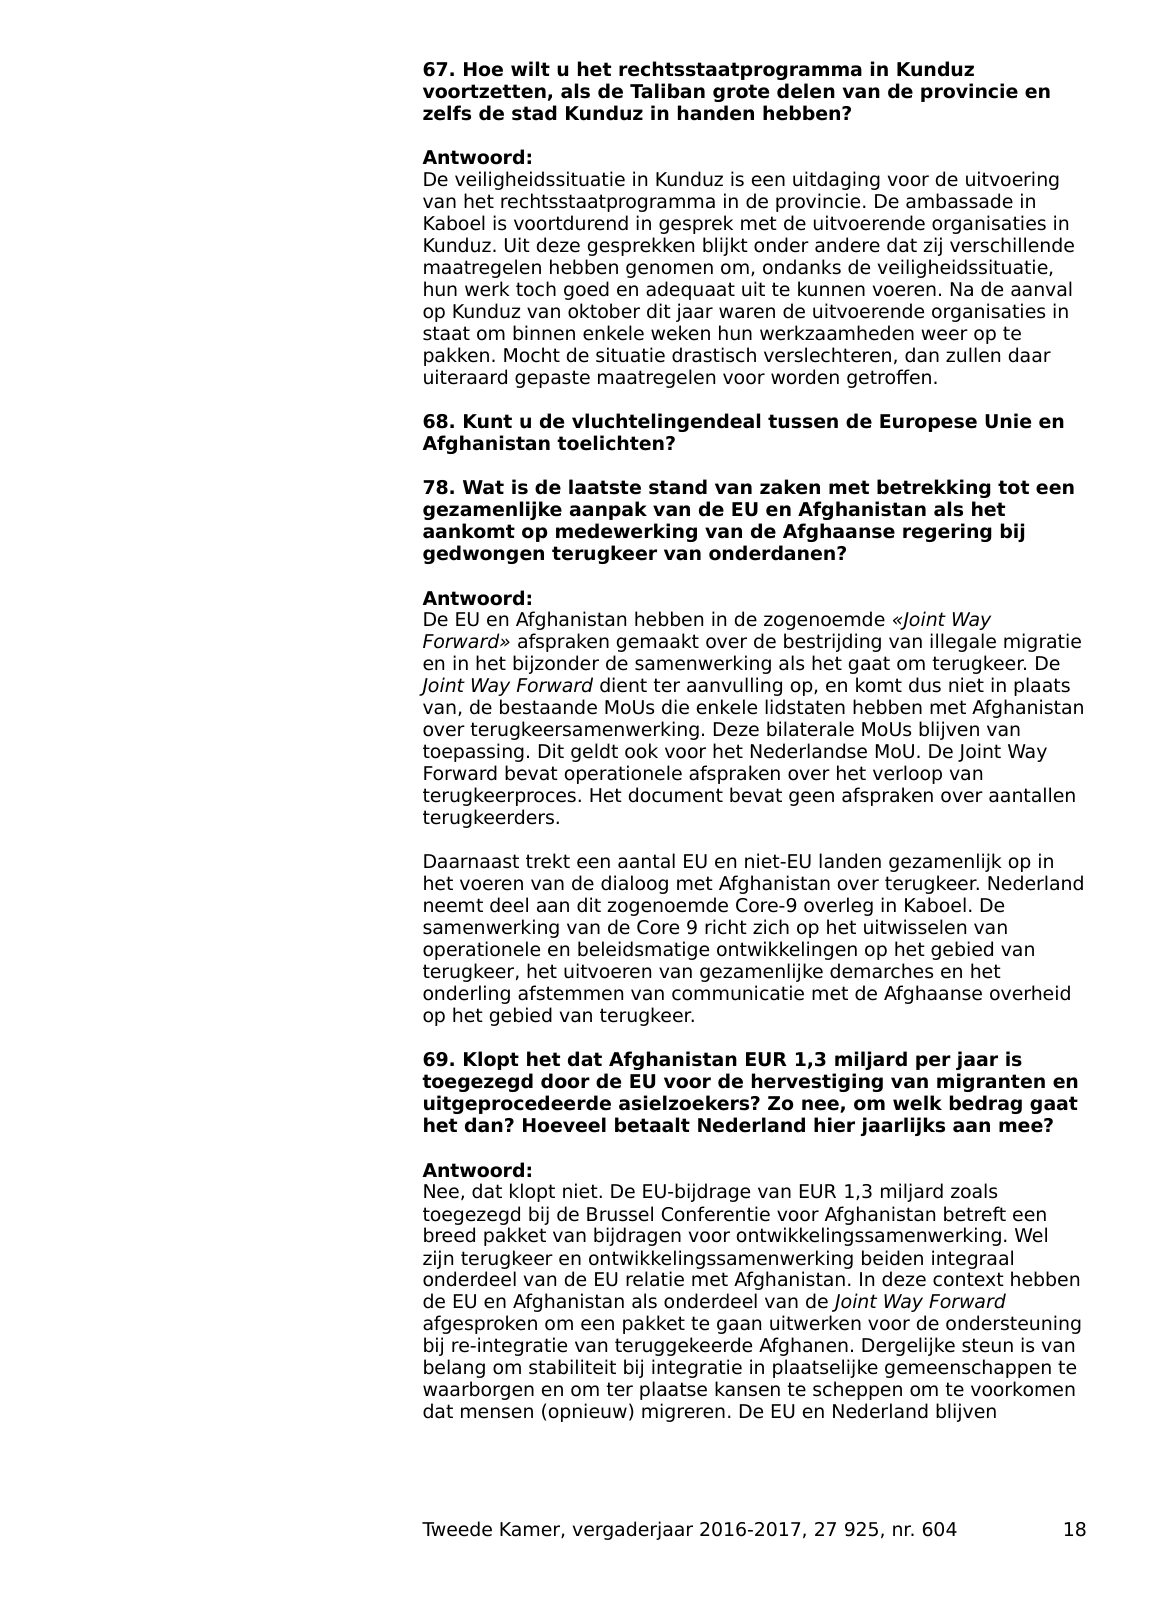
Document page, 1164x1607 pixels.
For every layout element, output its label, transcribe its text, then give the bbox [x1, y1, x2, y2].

text 67. Hoe wilt u het rechtsstaatprogramma in Kunduz voortzetten, als de Taliban grote delen van de provincie en zelfs de stad Kunduz in handen hebben? [422, 59, 1087, 125]
text Daarnaast trekt een aantal EU en niet-EU landen gezamenlijk op in het voeren van de dialoog met Afghanistan over terugkeer. Nederland neemt deel aan dit zogenoemde Core-9 overleg in Kaboel. De samenwerking van de Core 9 richt zich op het uitwisselen van operationele en beleidsmatige ontwikkelingen op het gebied van terugkeer, het uitvoeren van gezamenlijke demarches en het onderling afstemmen van communicatie met de Afghaanse overheid op het gebied van terugkeer. [422, 851, 1087, 1027]
text De EU en Afghanistan hebben in de zogenoemde «Joint Way Forward» afspraken gemaakt over de bestrijding van illegale migratie en in het bijzonder de samenwerking als het gaat om terugkeer. De Joint Way Forward dient ter aanvulling op, en komt dus niet in plaats van, de bestaande MoUs die enkele lidstaten hebben met Afghanistan over terugkeersamenwerking. Deze bilaterale MoUs blijven van toepassing. Dit geldt ook voor het Nederlandse MoU. De Joint Way Forward bevat operationele afspraken over het verloop van terugkeerproces. Het document bevat geen afspraken over aantallen terugkeerders. [422, 609, 1087, 829]
text Antwoord: [422, 1159, 1087, 1181]
text 68. Kunt u de vluchtelingendeal tussen de Europese Unie en Afghanistan toelichten? [422, 411, 1087, 455]
text Antwoord: [422, 147, 1087, 169]
text 69. Klopt het dat Afghanistan EUR 1,3 miljard per jaar is toegezegd door de EU voor de hervestiging van migranten en uitgeprocedeerde asielzoekers? Zo nee, om welk bedrag gaat het dan? Hoeveel betaalt Nederland hier jaarlijks aan mee? [422, 1049, 1087, 1137]
text De veiligheidssituatie in Kunduz is een uitdaging voor de uitvoering van het rechtsstaatprogramma in de provincie. De ambassade in Kaboel is voortdurend in gesprek met de uitvoerende organisaties in Kunduz. Uit deze gesprekken blijkt onder andere dat zij verschillende maatregelen hebben genomen om, ondanks de veiligheidssituatie, hun werk toch goed en adequaat uit te kunnen voeren. Na de aanval op Kunduz van oktober dit jaar waren de uitvoerende organisaties in staat om binnen enkele weken hun werkzaamheden weer op te pakken. Mocht de situatie drastisch verslechteren, dan zullen daar uiteraard gepaste maatregelen voor worden getroffen. [422, 169, 1087, 389]
text Nee, dat klopt niet. De EU-bijdrage van EUR 1,3 miljard zoals toegezegd bij de Brussel Conferentie voor Afghanistan betreft een breed pakket van bijdragen voor ontwikkelingssamenwerking. Wel zijn terugkeer en ontwikkelingssamenwerking beiden integraal onderdeel van de EU relatie met Afghanistan. In deze context hebben de EU en Afghanistan als onderdeel van de Joint Way Forward afgesproken om een pakket te gaan uitwerken voor de ondersteuning bij re-integratie van teruggekeerde Afghanen. Dergelijke steun is van belang om stabiliteit bij integratie in plaatselijke gemeenschappen te waarborgen en om ter plaatse kansen te scheppen om te voorkomen dat mensen (opnieuw) migreren. De EU en Nederland blijven [422, 1181, 1087, 1423]
text Antwoord: [422, 587, 1087, 609]
text 78. Wat is de laatste stand van zaken met betrekking tot een gezamenlijke aanpak van de EU en Afghanistan als het aankomt op medewerking van de Afghaanse regering bij gedwongen terugkeer van onderdanen? [422, 477, 1087, 565]
